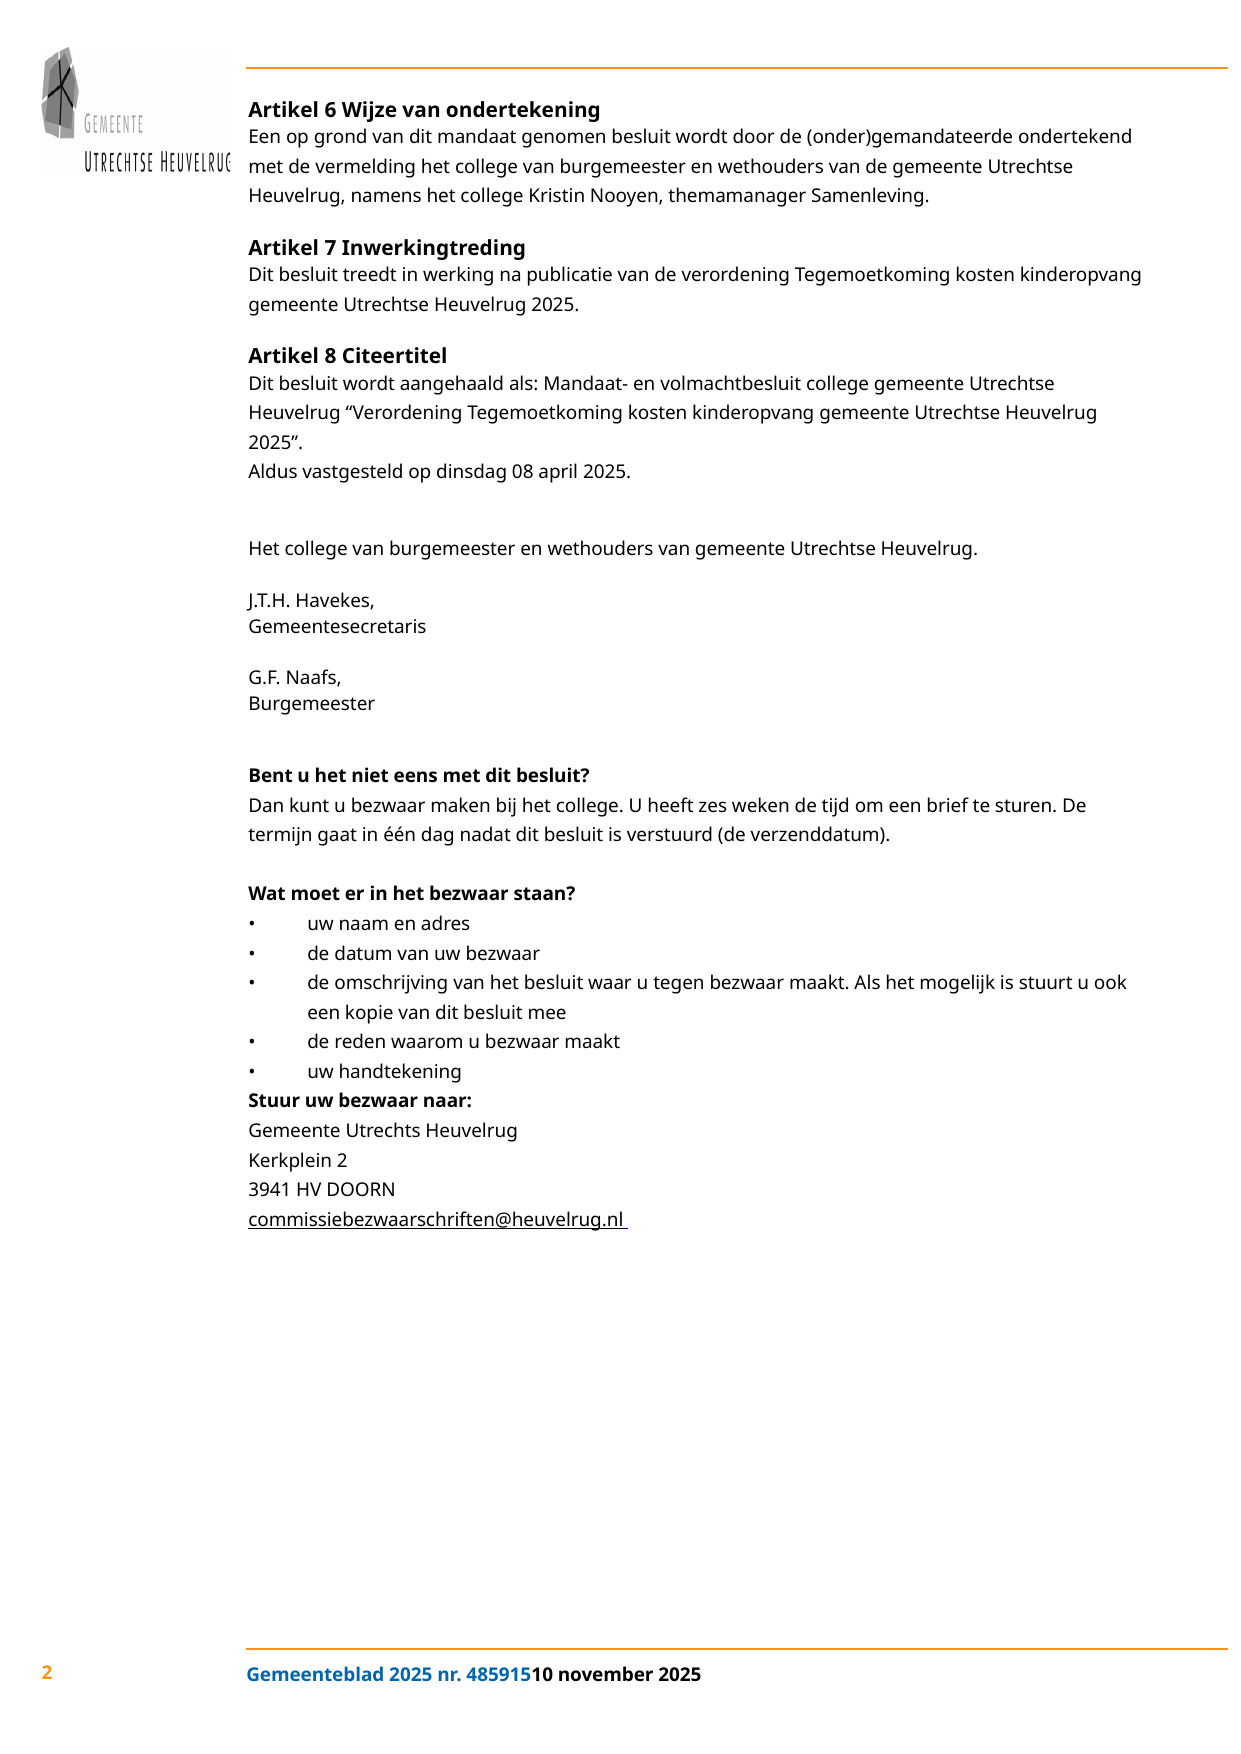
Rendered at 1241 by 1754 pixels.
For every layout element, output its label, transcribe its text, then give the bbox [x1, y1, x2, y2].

text Gemeentesecretaris [248, 613, 1152, 638]
text G.F. Naafs, [248, 664, 1152, 690]
list de reden waarom u bezwaar maakt [248, 1028, 1152, 1054]
text Dit besluit treedt in werking na publicatie van de verordening Tegemoetkoming kosten kinderopvang gemeente Utrechtse Heuvelrug 2025. [248, 261, 1152, 317]
text 3941 HV DOORN [248, 1176, 1152, 1202]
text Artikel 7 Inwerkingtreding [248, 233, 1152, 261]
list de omschrijving van het besluit waar u tegen bezwaar maakt. Als het mogelijk is stuurt u ook een kopie van dit besluit mee [248, 969, 1152, 1025]
text Burgemeester [248, 690, 1152, 716]
text J.T.H. Havekes, [248, 587, 1152, 613]
text Dit besluit wordt aangehaald als: Mandaat- en volmachtbesluit college gemeente Utrechtse Heuvelrug “Verordening Tegemoetkoming kosten kinderopvang gemeente Utrechtse Heuvelrug 2025”. [248, 370, 1152, 454]
text Kerkplein 2 [248, 1147, 1152, 1173]
text Artikel 8 Citeertitel [248, 341, 1152, 370]
text Aldus vastgesteld op dinsdag 08 april 2025. [248, 458, 1152, 484]
text Wat moet er in het bezwaar staan? [248, 881, 1152, 906]
list uw handtekening [248, 1058, 1152, 1084]
text Stuur uw bezwaar naar: [248, 1088, 1152, 1113]
text Het college van burgemeester en wethouders van gemeente Utrechtse Heuvelrug. [248, 536, 1152, 561]
text Dan kunt u bezwaar maken bij het college. U heeft zes weken de tijd om een brief te sturen. De termijn gaat in één dag nadat dit besluit is verstuurd (de verzenddatum). [248, 792, 1152, 847]
list uw naam en adres [248, 910, 1152, 936]
text Gemeente Utrechts Heuvelrug [248, 1117, 1152, 1143]
list de datum van uw bezwaar [248, 940, 1152, 966]
text commissiebezwaarschriften@heuvelrug.nl [248, 1206, 1152, 1232]
picture [41, 47, 231, 172]
text Bent u het niet eens met dit besluit? [248, 762, 1152, 788]
text Een op grond van dit mandaat genomen besluit wordt door de (onder)gemandateerde ondertekend met de vermelding het college van burgemeester en wethouders van de gemeente Utrechtse Heuvelrug, namens het college Kristin Nooyen, themamanager Samenleving. [248, 123, 1152, 208]
text Artikel 6 Wijze van ondertekening [248, 95, 1152, 123]
